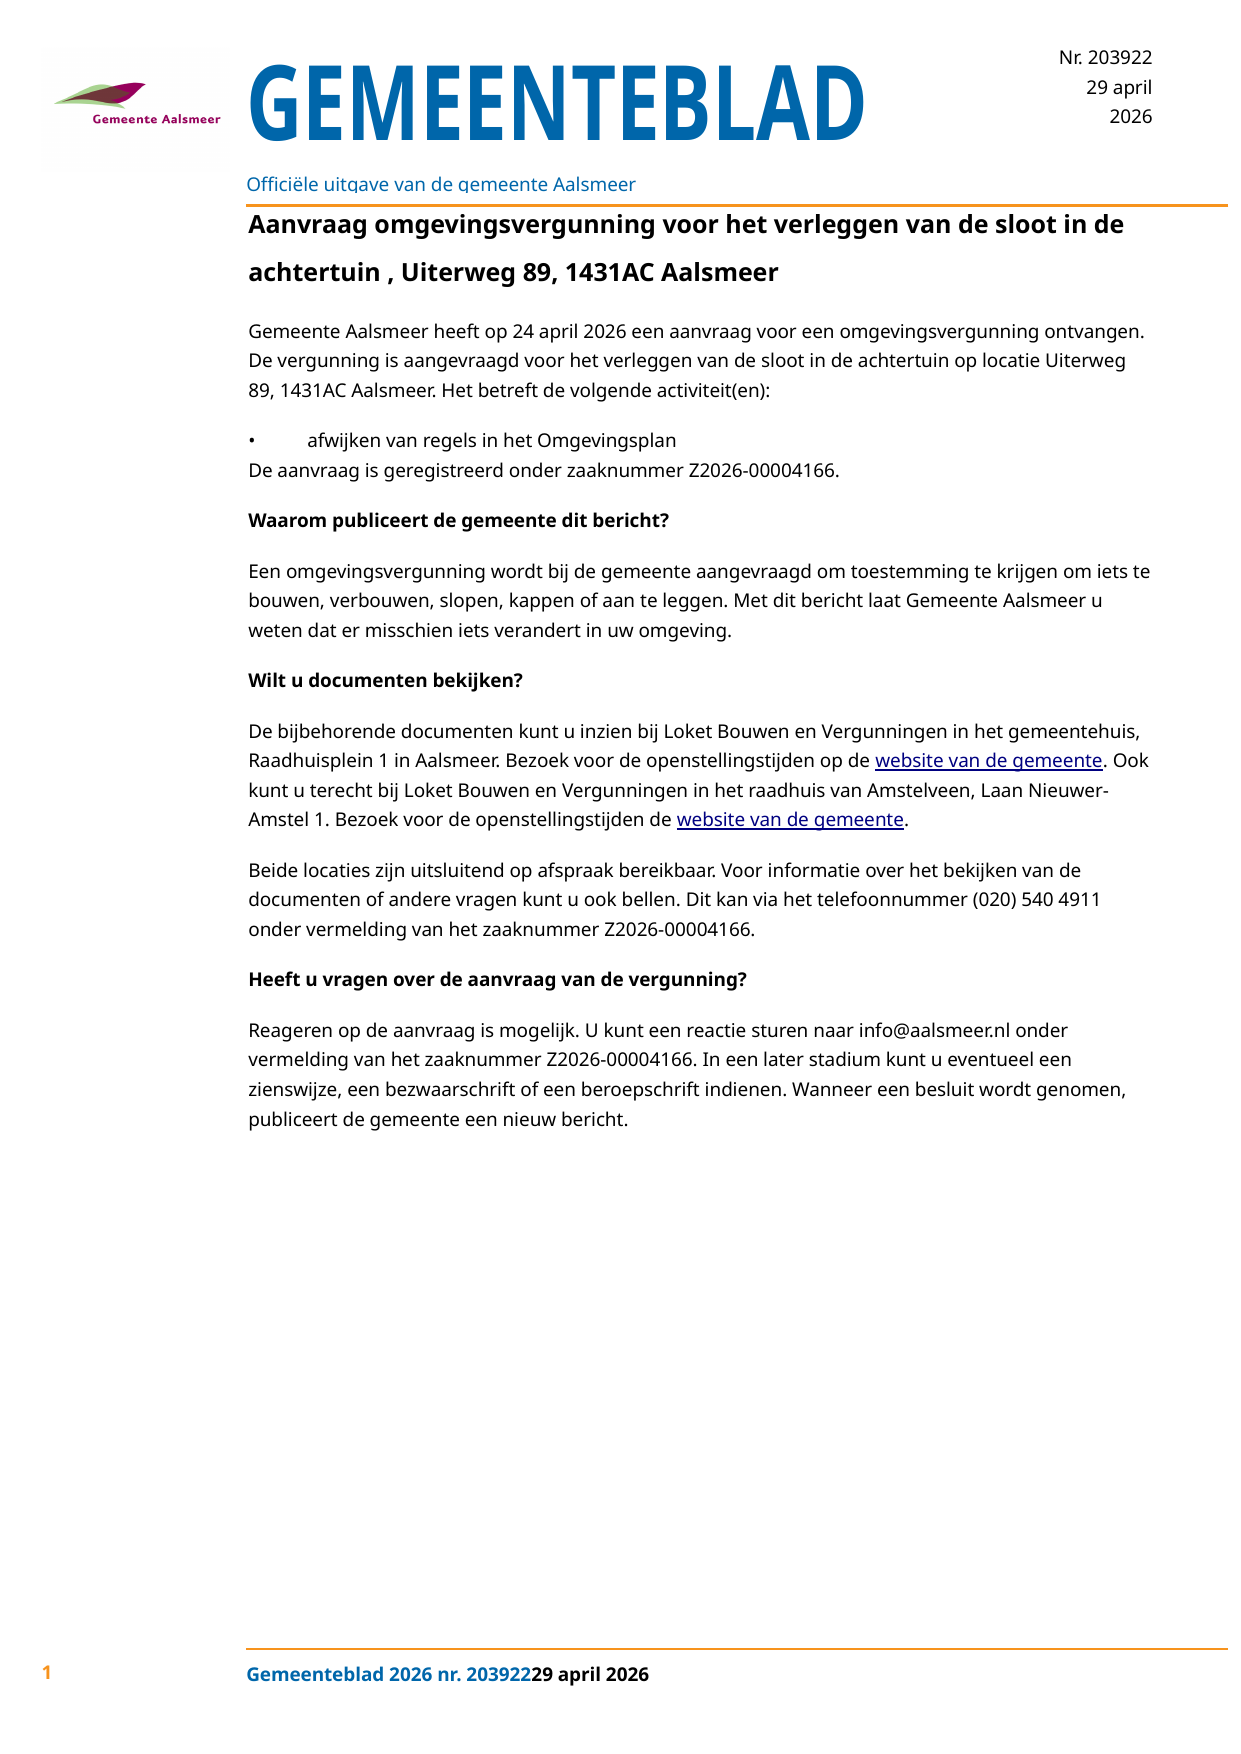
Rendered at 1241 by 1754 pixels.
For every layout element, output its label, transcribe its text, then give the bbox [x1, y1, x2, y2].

text Wilt u documenten bekijken? [248, 667, 1152, 693]
text Een omgevingsvergunning wordt bij de gemeente aangevraagd om toestemming te krijgen om iets te bouwen, verbouwen, slopen, kappen of aan te leggen. Met dit bericht laat Gemeente Aalsmeer u weten dat er misschien iets verandert in uw omgeving. [248, 558, 1152, 643]
text De bijbehorende documenten kunt u inzien bij Loket Bouwen en Vergunningen in het gemeentehuis, Raadhuisplein 1 in Aalsmeer. Bezoek voor de openstellingstijden op de website van de gemeente. Ook kunt u terecht bij Loket Bouwen en Vergunningen in het raadhuis van Amstelveen, Laan Nieuwer-Amstel 1. Bezoek voor de openstellingstijden de website van de gemeente. [248, 718, 1152, 832]
text De aanvraag is geregistreerd onder zaaknummer Z2026-00004166. [248, 457, 1152, 483]
text Waarom publiceert de gemeente dit bericht? [248, 507, 1152, 533]
text Aanvraag omgevingsvergunning voor het verleggen van de sloot in de achtertuin , Uiterweg 89, 1431AC Aalsmeer [248, 207, 1152, 288]
text Gemeente Aalsmeer heeft op 24 april 2026 een aanvraag voor een omgevingsvergunning ontvangen. De vergunning is aangevraagd voor het verleggen van de sloot in de achtertuin op locatie Uiterweg 89, 1431AC Aalsmeer. Het betreft de volgende activiteit(en): [248, 318, 1152, 403]
text Beide locaties zijn uitsluitend op afspraak bereikbaar. Voor informatie over het bekijken van de documenten of andere vragen kunt u ook bellen. Dit kan via het telefoonnummer (020) 540 4911 onder vermelding van het zaaknummer Z2026-00004166. [248, 857, 1152, 942]
list afwijken van regels in het Omgevingsplan [248, 427, 1152, 453]
picture [41, 47, 231, 172]
text Heeft u vragen over de aanvraag van de vergunning? [248, 967, 1152, 992]
text Reageren op de aanvraag is mogelijk. U kunt een reactie sturen naar info@aalsmeer.nl onder vermelding van het zaaknummer Z2026-00004166. In een later stadium kunt u eventueel een zienswijze, een bezwaarschrift of een beroepschrift indienen. Wanneer een besluit wordt genomen, publiceert de gemeente een nieuw bericht. [248, 1017, 1152, 1132]
